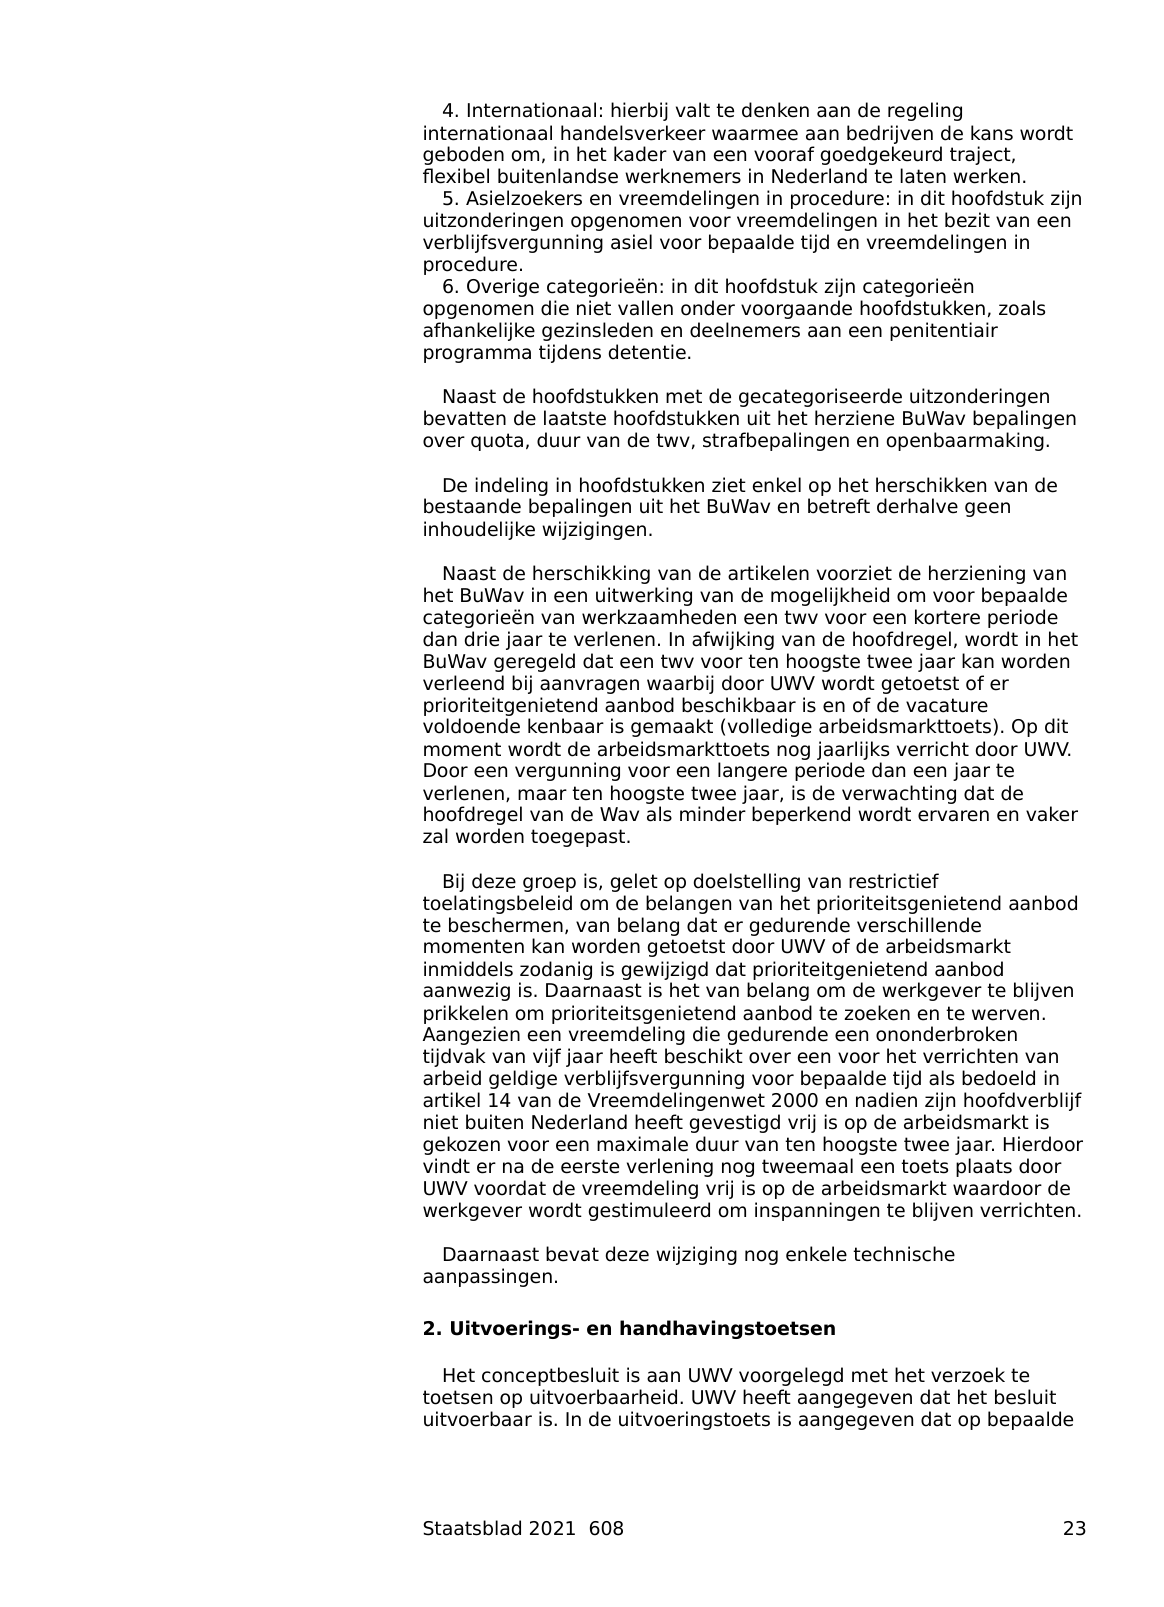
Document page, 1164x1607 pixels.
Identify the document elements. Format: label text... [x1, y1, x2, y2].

text 4. Internationaal: hierbij valt te denken aan de regeling internationaal handelsverkeer waarmee aan bedrijven de kans wordt geboden om, in het kader van een vooraf goedgekeurd traject, flexibel buitenlandse werknemers in Nederland te laten werken. [422, 100, 1087, 188]
text Daarnaast bevat deze wijziging nog enkele technische aanpassingen. [422, 1244, 1087, 1288]
text De indeling in hoofdstukken ziet enkel op het herschikken van de bestaande bepalingen uit het BuWav en betreft derhalve geen inhoudelijke wijzigingen. [422, 474, 1087, 540]
text 5. Asielzoekers en vreemdelingen in procedure: in dit hoofdstuk zijn uitzonderingen opgenomen voor vreemdelingen in het bezit van een verblijfsvergunning asiel voor bepaalde tijd en vreemdelingen in procedure. [422, 188, 1087, 276]
text Naast de hoofdstukken met de gecategoriseerde uitzonderingen bevatten de laatste hoofdstukken uit het herziene BuWav bepalingen over quota, duur van de twv, strafbepalingen en openbaarmaking. [422, 386, 1087, 452]
subtitle 2. Uitvoerings- en handhavingstoetsen [422, 1318, 1087, 1340]
text Naast de herschikking van de artikelen voorziet de herziening van het BuWav in een uitwerking van de mogelijkheid om voor bepaalde categorieën van werkzaamheden een twv voor een kortere periode dan drie jaar te verlenen. In afwijking van de hoofdregel, wordt in het BuWav geregeld dat een twv voor ten hoogste twee jaar kan worden verleend bij aanvragen waarbij door UWV wordt getoetst of er prioriteitgenietend aanbod beschikbaar is en of de vacature voldoende kenbaar is gemaakt (volledige arbeidsmarkttoets). Op dit moment wordt de arbeidsmarkttoets nog jaarlijks verricht door UWV. Door een vergunning voor een langere periode dan een jaar te verlenen, maar ten hoogste twee jaar, is de verwachting dat de hoofdregel van de Wav als minder beperkend wordt ervaren en vaker zal worden toegepast. [422, 563, 1087, 848]
text Het conceptbesluit is aan UWV voorgelegd met het verzoek te toetsen op uitvoerbaarheid. UWV heeft aangegeven dat het besluit uitvoerbaar is. In de uitvoeringstoets is aangegeven dat op bepaalde [422, 1365, 1087, 1431]
text 6. Overige categorieën: in dit hoofdstuk zijn categorieën opgenomen die niet vallen onder voorgaande hoofdstukken, zoals afhankelijke gezinsleden en deelnemers aan een penitentiair programma tijdens detentie. [422, 276, 1087, 364]
text Bij deze groep is, gelet op doelstelling van restrictief toelatingsbeleid om de belangen van het prioriteitsgenietend aanbod te beschermen, van belang dat er gedurende verschillende momenten kan worden getoetst door UWV of de arbeidsmarkt inmiddels zodanig is gewijzigd dat prioriteitgenietend aanbod aanwezig is. Daarnaast is het van belang om de werkgever te blijven prikkelen om prioriteitsgenietend aanbod te zoeken en te werven. Aangezien een vreemdeling die gedurende een ononderbroken tijdvak van vijf jaar heeft beschikt over een voor het verrichten van arbeid geldige verblijfsvergunning voor bepaalde tijd als bedoeld in artikel 14 van de Vreemdelingenwet 2000 en nadien zijn hoofdverblijf niet buiten Nederland heeft gevestigd vrij is op de arbeidsmarkt is gekozen voor een maximale duur van ten hoogste twee jaar. Hierdoor vindt er na de eerste verlening nog tweemaal een toets plaats door UWV voordat de vreemdeling vrij is op de arbeidsmarkt waardoor de werkgever wordt gestimuleerd om inspanningen te blijven verrichten. [422, 871, 1087, 1222]
